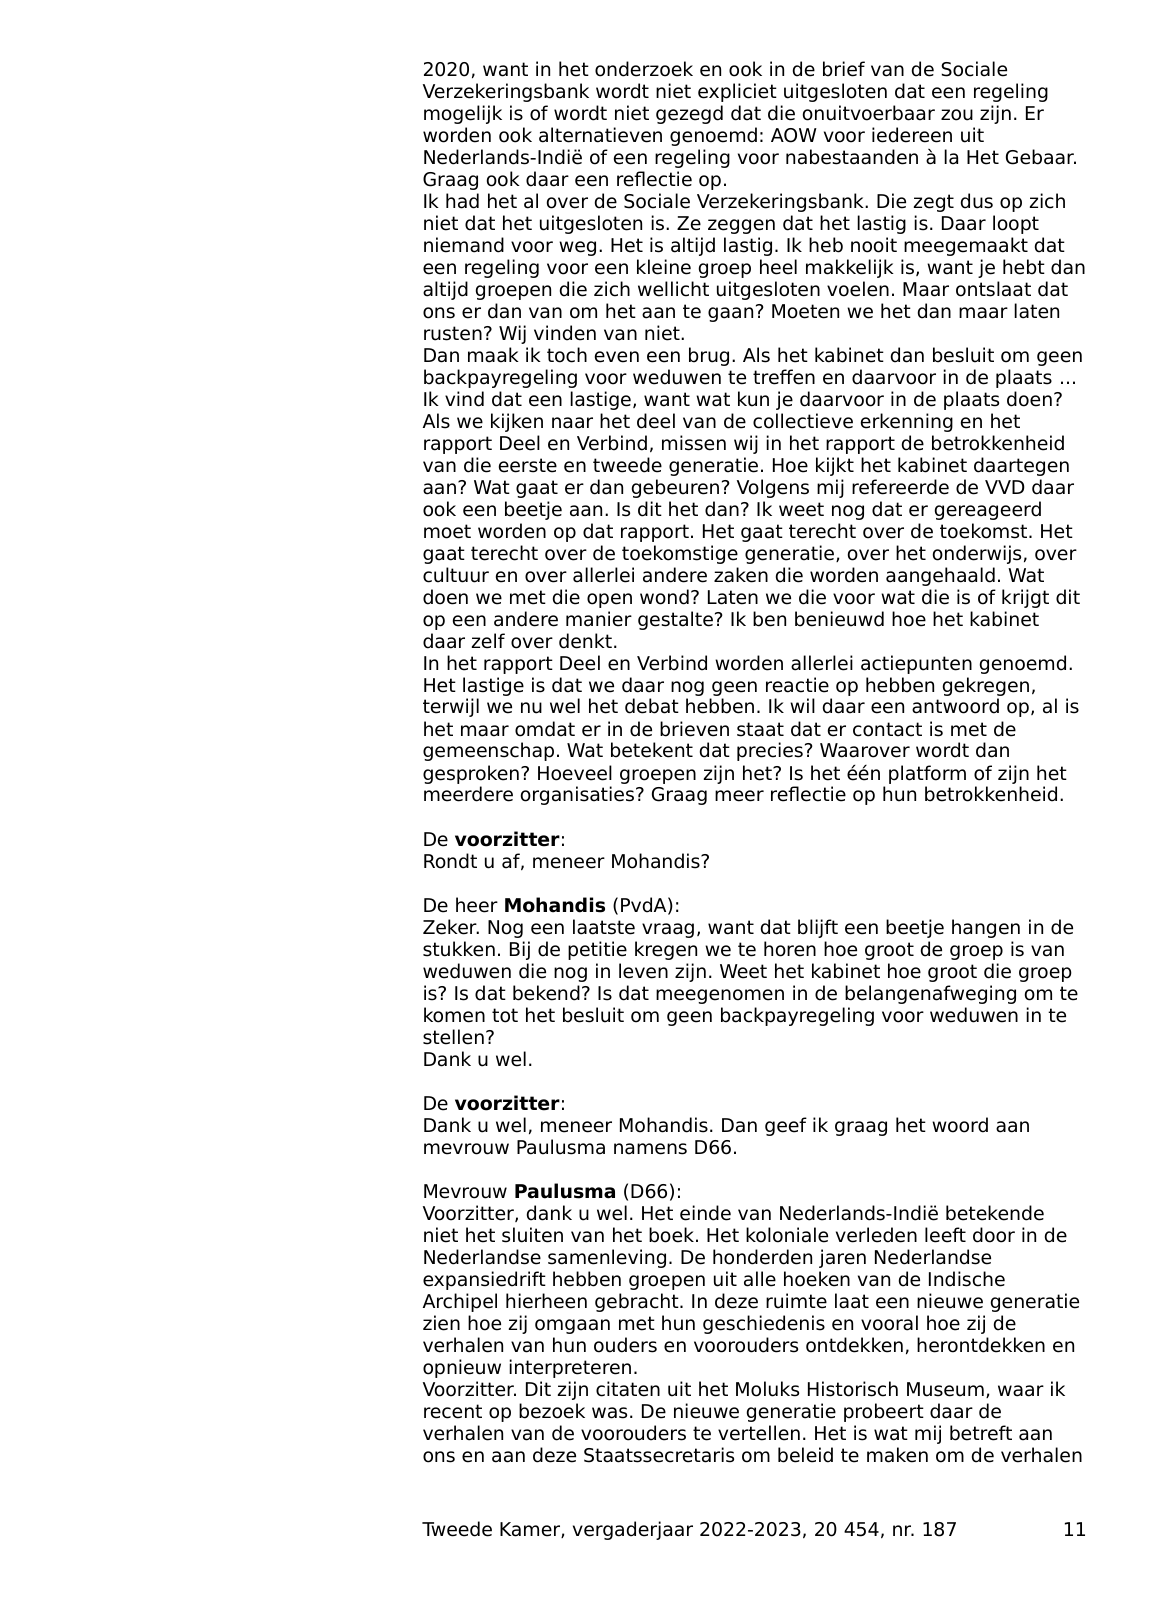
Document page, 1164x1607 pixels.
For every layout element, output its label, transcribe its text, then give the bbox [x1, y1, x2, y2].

text Mevrouw Paulusma (D66): [422, 1181, 1087, 1203]
text Dan maak ik toch even een brug. Als het kabinet dan besluit om geen backpayregeling voor weduwen te treffen en daarvoor in de plaats ... Ik vind dat een lastige, want wat kun je daarvoor in de plaats doen? Als we kijken naar het deel van de collectieve erkenning en het rapport Deel en Verbind, missen wij in het rapport de betrokkenheid van die eerste en tweede generatie. Hoe kijkt het kabinet daartegen aan? Wat gaat er dan gebeuren? Volgens mij refereerde de VVD daar ook een beetje aan. Is dit het dan? Ik weet nog dat er gereageerd moet worden op dat rapport. Het gaat terecht over de toekomst. Het gaat terecht over de toekomstige generatie, over het onderwijs, over cultuur en over allerlei andere zaken die worden aangehaald. Wat doen we met die open wond? Laten we die voor wat die is of krijgt dit op een andere manier gestalte? Ik ben benieuwd hoe het kabinet daar zelf over denkt. [422, 345, 1087, 652]
text Rondt u af, meneer Mohandis? [422, 851, 1087, 872]
text De voorzitter: [422, 828, 1087, 851]
text Dank u wel, meneer Mohandis. Dan geef ik graag het woord aan mevrouw Paulusma namens D66. [422, 1115, 1087, 1159]
text Dank u wel. [422, 1048, 1087, 1071]
text Voorzitter. Dit zijn citaten uit het Moluks Historisch Museum, waar ik recent op bezoek was. De nieuwe generatie probeert daar de verhalen van de voorouders te vertellen. Het is wat mij betreft aan ons en aan deze Staatssecretaris om beleid te maken om de verhalen [422, 1379, 1087, 1467]
text Voorzitter, dank u wel. Het einde van Nederlands-Indië betekende niet het sluiten van het boek. Het koloniale verleden leeft door in de Nederlandse samenleving. De honderden jaren Nederlandse expansiedrift hebben groepen uit alle hoeken van de Indische Archipel hierheen gebracht. In deze ruimte laat een nieuwe generatie zien hoe zij omgaan met hun geschiedenis en vooral hoe zij de verhalen van hun ouders en voorouders ontdekken, herontdekken en opnieuw interpreteren. [422, 1203, 1087, 1379]
text Zeker. Nog een laatste vraag, want dat blijft een beetje hangen in de stukken. Bij de petitie kregen we te horen hoe groot de groep is van weduwen die nog in leven zijn. Weet het kabinet hoe groot die groep is? Is dat bekend? Is dat meegenomen in de belangenafweging om te komen tot het besluit om geen backpayregeling voor weduwen in te stellen? [422, 917, 1087, 1048]
text De voorzitter: [422, 1093, 1087, 1115]
text Ik had het al over de Sociale Verzekeringsbank. Die zegt dus op zich niet dat het uitgesloten is. Ze zeggen dat het lastig is. Daar loopt niemand voor weg. Het is altijd lastig. Ik heb nooit meegemaakt dat een regeling voor een kleine groep heel makkelijk is, want je hebt dan altijd groepen die zich wellicht uitgesloten voelen. Maar ontslaat dat ons er dan van om het aan te gaan? Moeten we het dan maar laten rusten? Wij vinden van niet. [422, 191, 1087, 345]
text De heer Mohandis (PvdA): [422, 895, 1087, 917]
text In het rapport Deel en Verbind worden allerlei actiepunten genoemd. Het lastige is dat we daar nog geen reactie op hebben gekregen, terwijl we nu wel het debat hebben. Ik wil daar een antwoord op, al is het maar omdat er in de brieven staat dat er contact is met de gemeenschap. Wat betekent dat precies? Waarover wordt dan gesproken? Hoeveel groepen zijn het? Is het één platform of zijn het meerdere organisaties? Graag meer reflectie op hun betrokkenheid. [422, 652, 1087, 806]
text 2020, want in het onderzoek en ook in de brief van de Sociale Verzekeringsbank wordt niet expliciet uitgesloten dat een regeling mogelijk is of wordt niet gezegd dat die onuitvoerbaar zou zijn. Er worden ook alternatieven genoemd: AOW voor iedereen uit Nederlands-Indië of een regeling voor nabestaanden à la Het Gebaar. Graag ook daar een reflectie op. [422, 59, 1087, 191]
